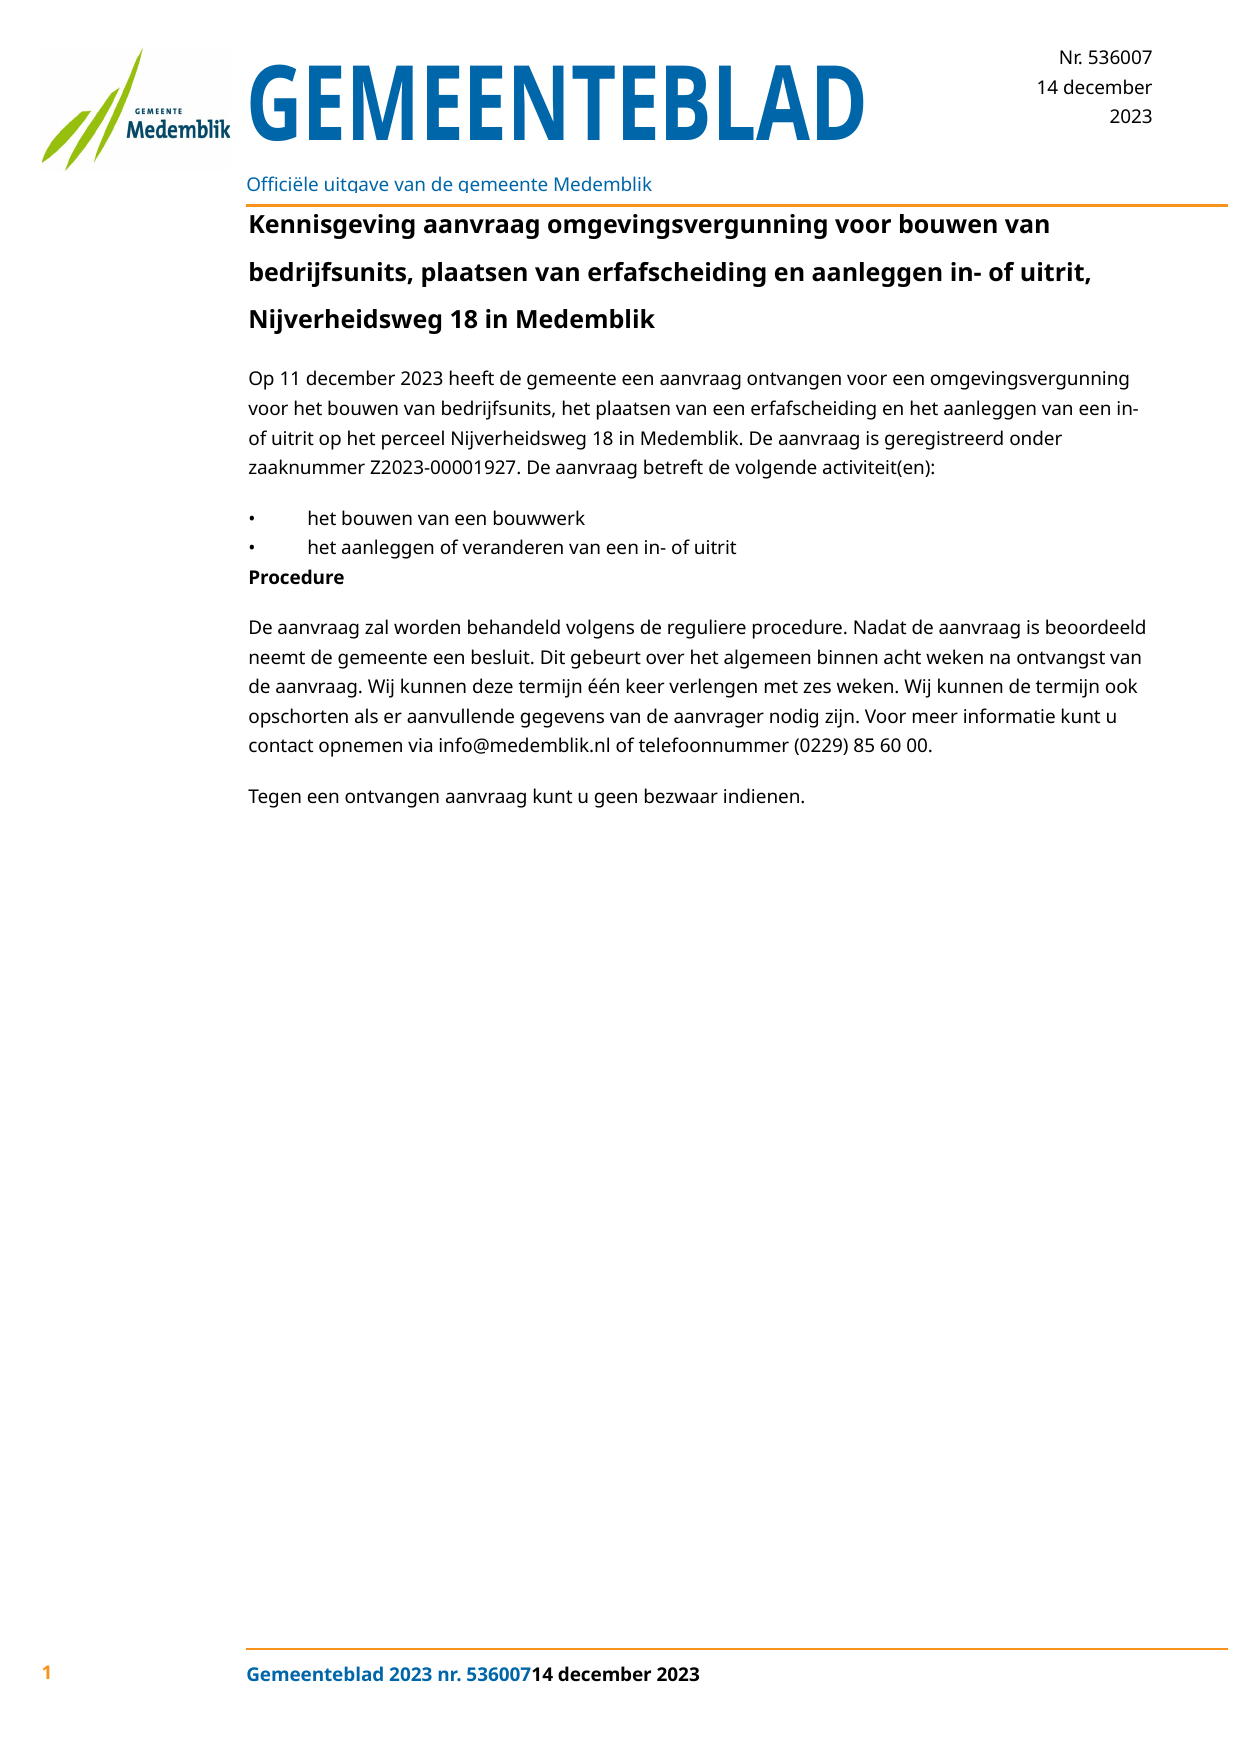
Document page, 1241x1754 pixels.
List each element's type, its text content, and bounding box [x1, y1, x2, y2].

text Tegen een ontvangen aanvraag kunt u geen bezwaar indienen. [248, 783, 1152, 809]
text Op 11 december 2023 heeft de gemeente een aanvraag ontvangen voor een omgevingsvergunning voor het bouwen van bedrijfsunits, het plaatsen van een erfafscheiding en het aanleggen van een in- of uitrit op het perceel Nijverheidsweg 18 in Medemblik. De aanvraag is geregistreerd onder zaaknummer Z2023-00001927. De aanvraag betreft de volgende activiteit(en): [248, 366, 1152, 480]
list het bouwen van een bouwwerk [248, 505, 1152, 530]
picture [41, 47, 231, 172]
list het aanleggen of veranderen van een in- of uitrit [248, 534, 1152, 560]
text Procedure [248, 564, 1152, 589]
text De aanvraag zal worden behandeld volgens de reguliere procedure. Nadat de aanvraag is beoordeeld neemt de gemeente een besluit. Dit gebeurt over het algemeen binnen acht weken na ontvangst van de aanvraag. Wij kunnen deze termijn één keer verlengen met zes weken. Wij kunnen de termijn ook opschorten als er aanvullende gegevens van de aanvrager nodig zijn. Voor meer informatie kunt u contact opnemen via info@medemblik.nl of telefoonnummer (0229) 85 60 00. [248, 614, 1152, 758]
text Kennisgeving aanvraag omgevingsvergunning voor bouwen van bedrijfsunits, plaatsen van erfafscheiding en aanleggen in- of uitrit, Nijverheidsweg 18 in Medemblik [248, 207, 1152, 336]
